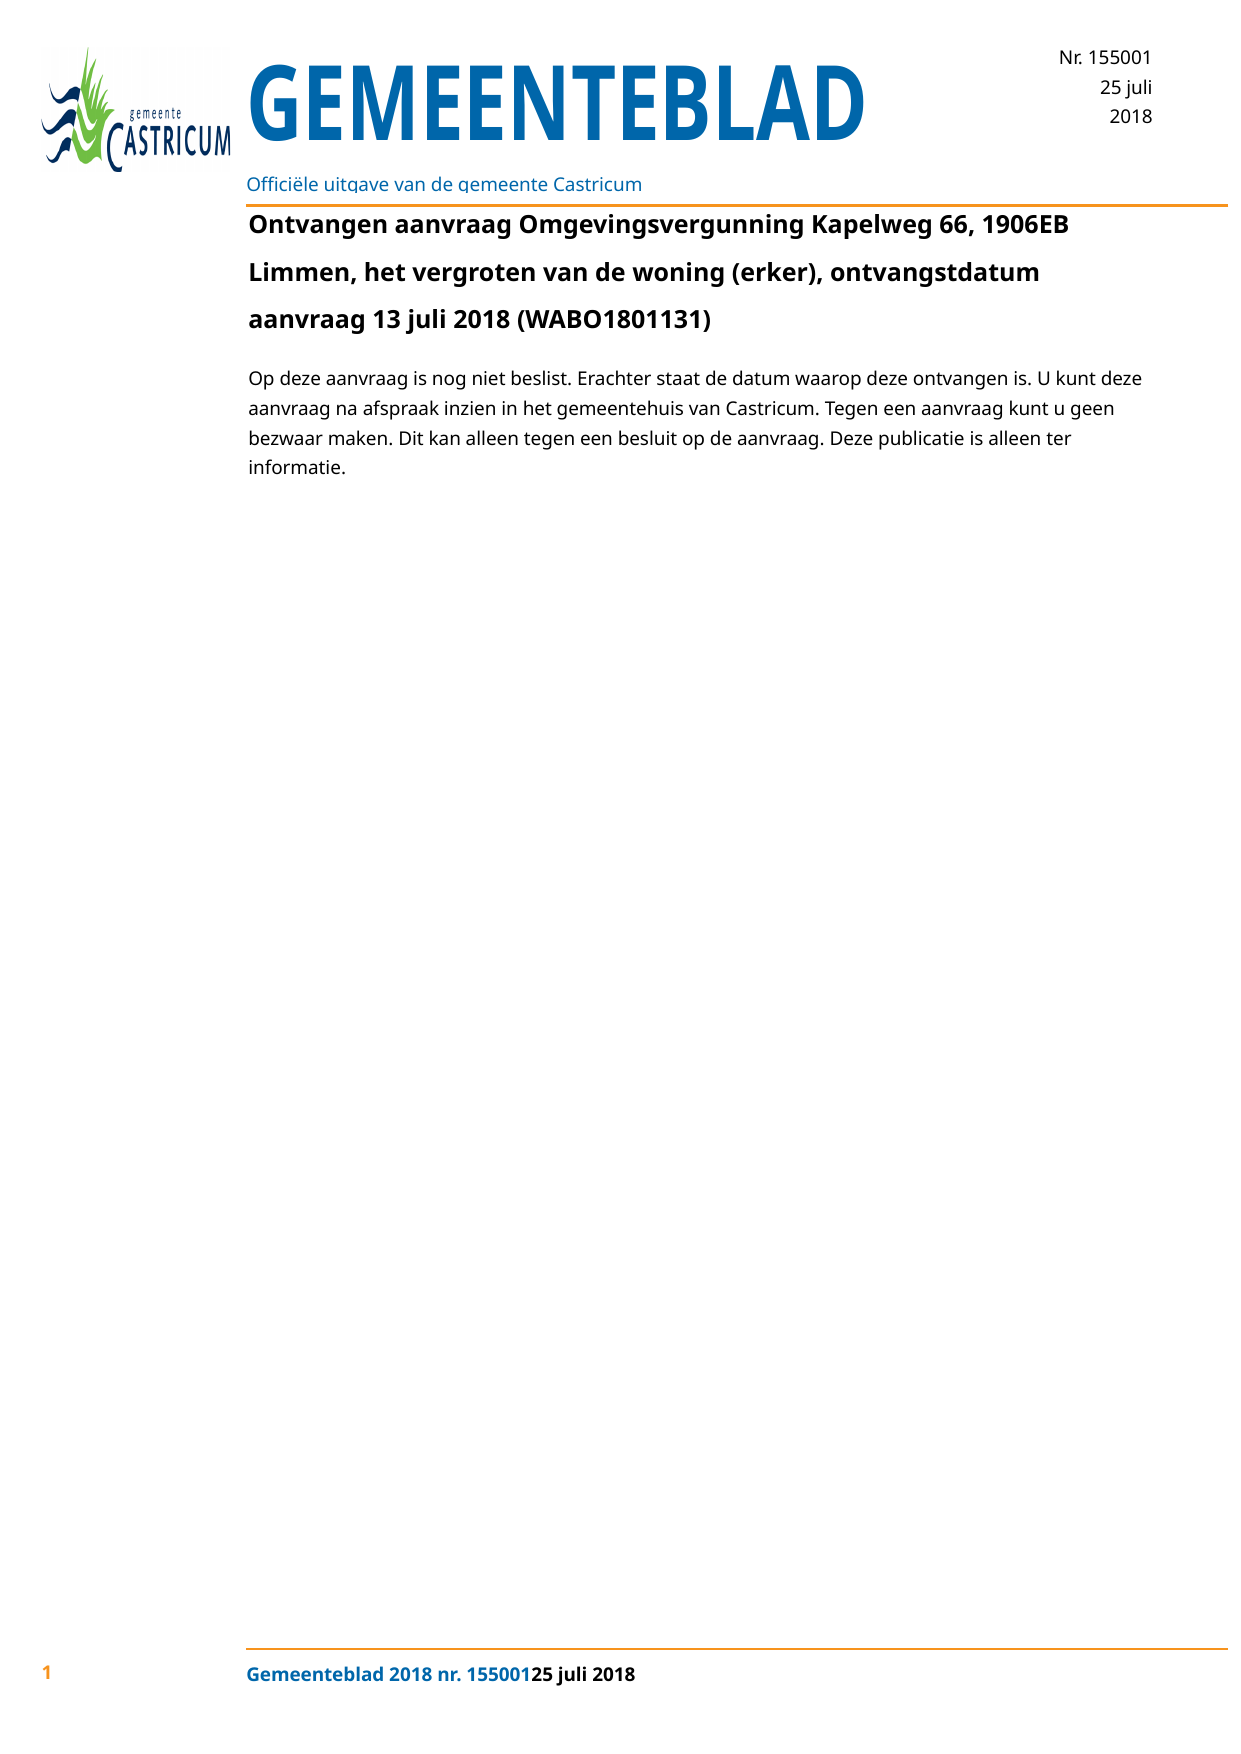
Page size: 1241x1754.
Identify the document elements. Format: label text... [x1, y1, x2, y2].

text Ontvangen aanvraag Omgevingsvergunning Kapelweg 66, 1906EB Limmen, het vergroten van de woning (erker), ontvangstdatum aanvraag 13 juli 2018 (WABO1801131) [248, 207, 1152, 336]
picture [41, 47, 231, 172]
text Op deze aanvraag is nog niet beslist. Erachter staat de datum waarop deze ontvangen is. U kunt deze aanvraag na afspraak inzien in het gemeentehuis van Castricum. Tegen een aanvraag kunt u geen bezwaar maken. Dit kan alleen tegen een besluit op de aanvraag. Deze publicatie is alleen ter informatie. [248, 366, 1152, 480]
